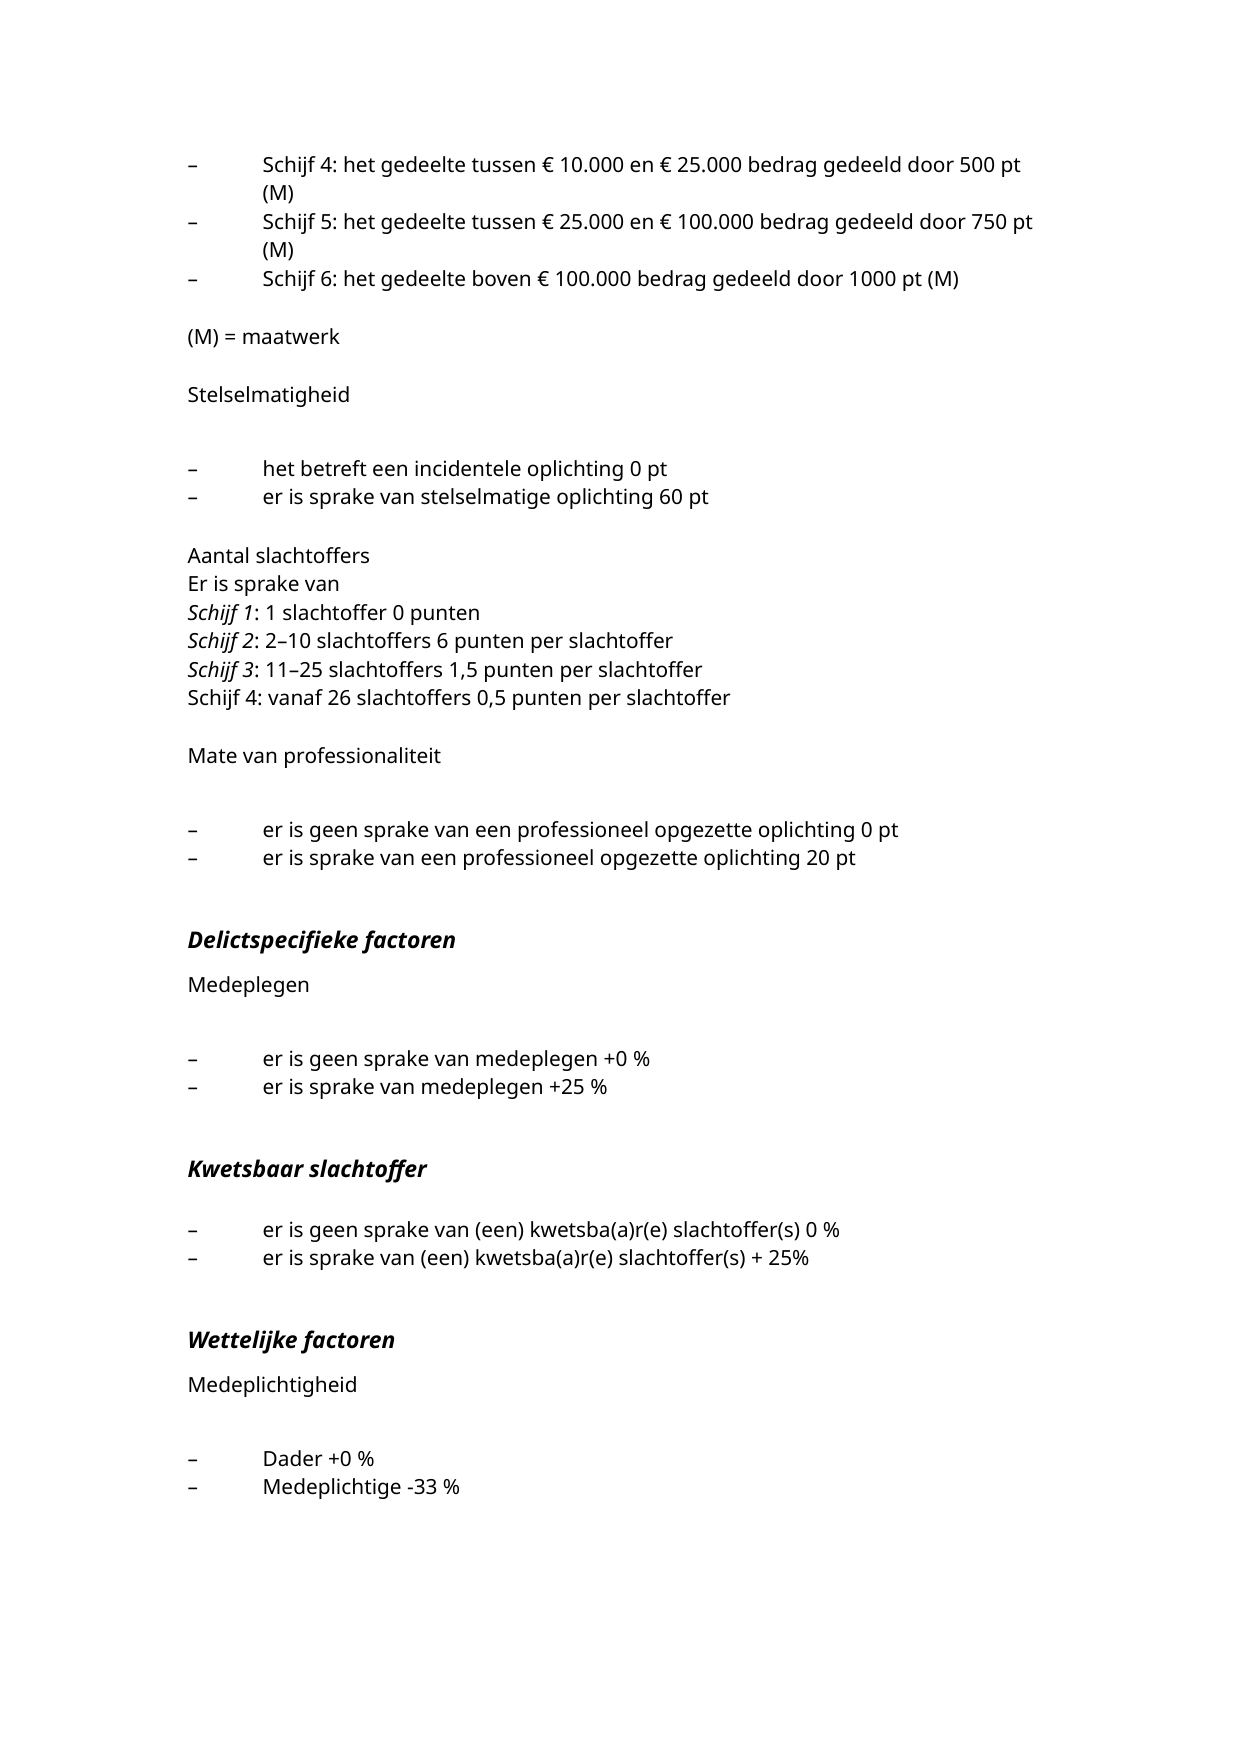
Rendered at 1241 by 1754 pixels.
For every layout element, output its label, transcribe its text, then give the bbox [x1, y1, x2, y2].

text Medeplichtigheid [187, 1370, 1053, 1399]
list er is geen sprake van medeplegen +0 % [187, 1044, 1053, 1072]
text Er is sprake van [187, 569, 1053, 598]
text Medeplegen [187, 971, 1053, 999]
list er is sprake van medeplegen +25 % [187, 1072, 1053, 1101]
list er is geen sprake van een professioneel opgezette oplichting 0 pt [187, 815, 1053, 843]
list er is sprake van stelselmatige oplichting 60 pt [187, 482, 1053, 511]
text (M) = maatwerk [187, 322, 1053, 351]
text Schijf 2: 2–10 slachtoffers 6 punten per slachtoffer [187, 626, 1053, 655]
list Schijf 5: het gedeelte tussen € 25.000 en € 100.000 bedrag gedeeld door 750 pt (M) [187, 207, 1053, 264]
list het betreft een incidentele oplichting 0 pt [187, 454, 1053, 482]
text Aantal slachtoffers [187, 541, 1053, 569]
text Schijf 1: 1 slachtoffer 0 punten [187, 598, 1053, 626]
list er is sprake van (een) kwetsba(a)r(e) slachtoffer(s) + 25% [187, 1243, 1053, 1272]
list Schijf 6: het gedeelte boven € 100.000 bedrag gedeeld door 1000 pt (M) [187, 264, 1053, 292]
text Mate van professionaliteit [187, 742, 1053, 770]
subtitle Wettelijke factoren [187, 1324, 1053, 1355]
list er is geen sprake van (een) kwetsba(a)r(e) slachtoffer(s) 0 % [187, 1215, 1053, 1243]
text Stelselmatigheid [187, 381, 1053, 409]
text Schijf 3: 11–25 slachtoffers 1,5 punten per slachtoffer [187, 655, 1053, 683]
list Medeplichtige -33 % [187, 1472, 1053, 1501]
list er is sprake van een professioneel opgezette oplichting 20 pt [187, 843, 1053, 872]
list Dader +0 % [187, 1444, 1053, 1472]
subtitle Delictspecifieke factoren [187, 924, 1053, 956]
list Schijf 4: het gedeelte tussen € 10.000 en € 25.000 bedrag gedeeld door 500 pt (M) [187, 150, 1053, 207]
text Schijf 4: vanaf 26 slachtoffers 0,5 punten per slachtoffer [187, 683, 1053, 712]
subtitle Kwetsbaar slachtoffer [187, 1153, 1053, 1185]
